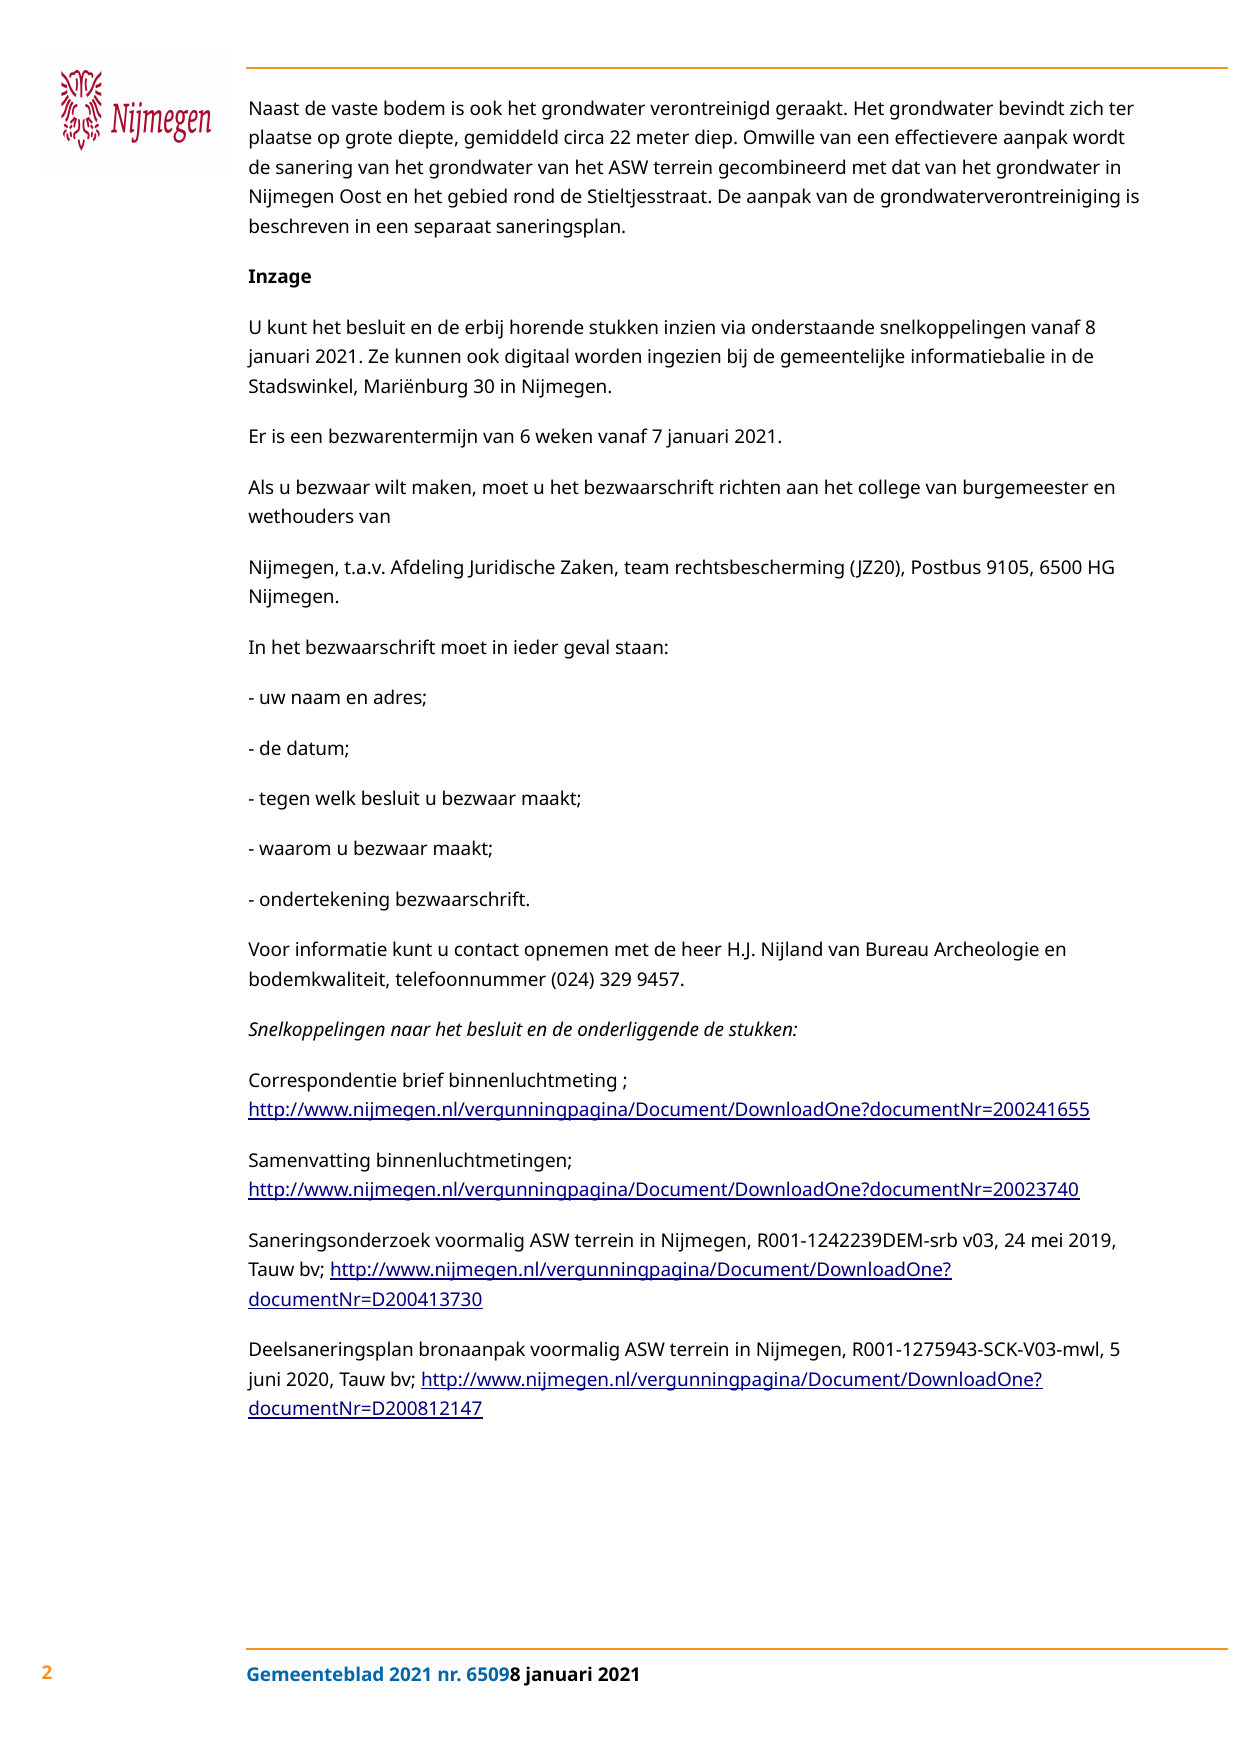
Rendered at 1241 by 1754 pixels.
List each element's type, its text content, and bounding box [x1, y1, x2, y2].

text Inzage [248, 263, 1152, 289]
picture [41, 47, 231, 172]
text - waarom u bezwaar maakt; [248, 836, 1152, 861]
text U kunt het besluit en de erbij horende stukken inzien via onderstaande snelkoppelingen vanaf 8 januari 2021. Ze kunnen ook digitaal worden ingezien bij de gemeentelijke informatiebalie in de Stadswinkel, Mariënburg 30 in Nijmegen. [248, 314, 1152, 399]
text Samenvatting binnenluchtmetingen; http://www.nijmegen.nl/vergunningpagina/Document/DownloadOne?documentNr=20023740 [248, 1147, 1152, 1202]
text Als u bezwaar wilt maken, moet u het bezwaarschrift richten aan het college van burgemeester en wethouders van [248, 474, 1152, 529]
text Nijmegen, t.a.v. Afdeling Juridische Zaken, team rechtsbescherming (JZ20), Postbus 9105, 6500 HG Nijmegen. [248, 554, 1152, 609]
text - tegen welk besluit u bezwaar maakt; [248, 785, 1152, 811]
text Naast de vaste bodem is ook het grondwater verontreinigd geraakt. Het grondwater bevindt zich ter plaatse op grote diepte, gemiddeld circa 22 meter diep. Omwille van een effectievere aanpak wordt de sanering van het grondwater van het ASW terrein gecombineerd met dat van het grondwater in Nijmegen Oost en het gebied rond de Stieltjesstraat. De aanpak van de grondwaterverontreiniging is beschreven in een separaat saneringsplan. [248, 95, 1152, 239]
text - de datum; [248, 735, 1152, 761]
text Deelsaneringsplan bronaanpak voormalig ASW terrein in Nijmegen, R001-1275943-SCK-V03-mwl, 5 juni 2020, Tauw bv; http://www.nijmegen.nl/vergunningpagina/Document/DownloadOne?documentNr=D200812147 [248, 1336, 1152, 1421]
text In het bezwaarschrift moet in ieder geval staan: [248, 634, 1152, 660]
text Saneringsonderzoek voormalig ASW terrein in Nijmegen, R001-1242239DEM-srb v03, 24 mei 2019, Tauw bv; http://www.nijmegen.nl/vergunningpagina/Document/DownloadOne?documentNr=D200413730 [248, 1227, 1152, 1312]
text Correspondentie brief binnenluchtmeting ; http://www.nijmegen.nl/vergunningpagina/Document/DownloadOne?documentNr=200241655 [248, 1067, 1152, 1122]
text Snelkoppelingen naar het besluit en de onderliggende de stukken: [248, 1016, 1152, 1042]
text Voor informatie kunt u contact opnemen met de heer H.J. Nijland van Bureau Archeologie en bodemkwaliteit, telefoonnummer (024) 329 9457. [248, 936, 1152, 992]
text Er is een bezwarentermijn van 6 weken vanaf 7 januari 2021. [248, 423, 1152, 449]
text - uw naam en adres; [248, 684, 1152, 710]
text - ondertekening bezwaarschrift. [248, 886, 1152, 912]
